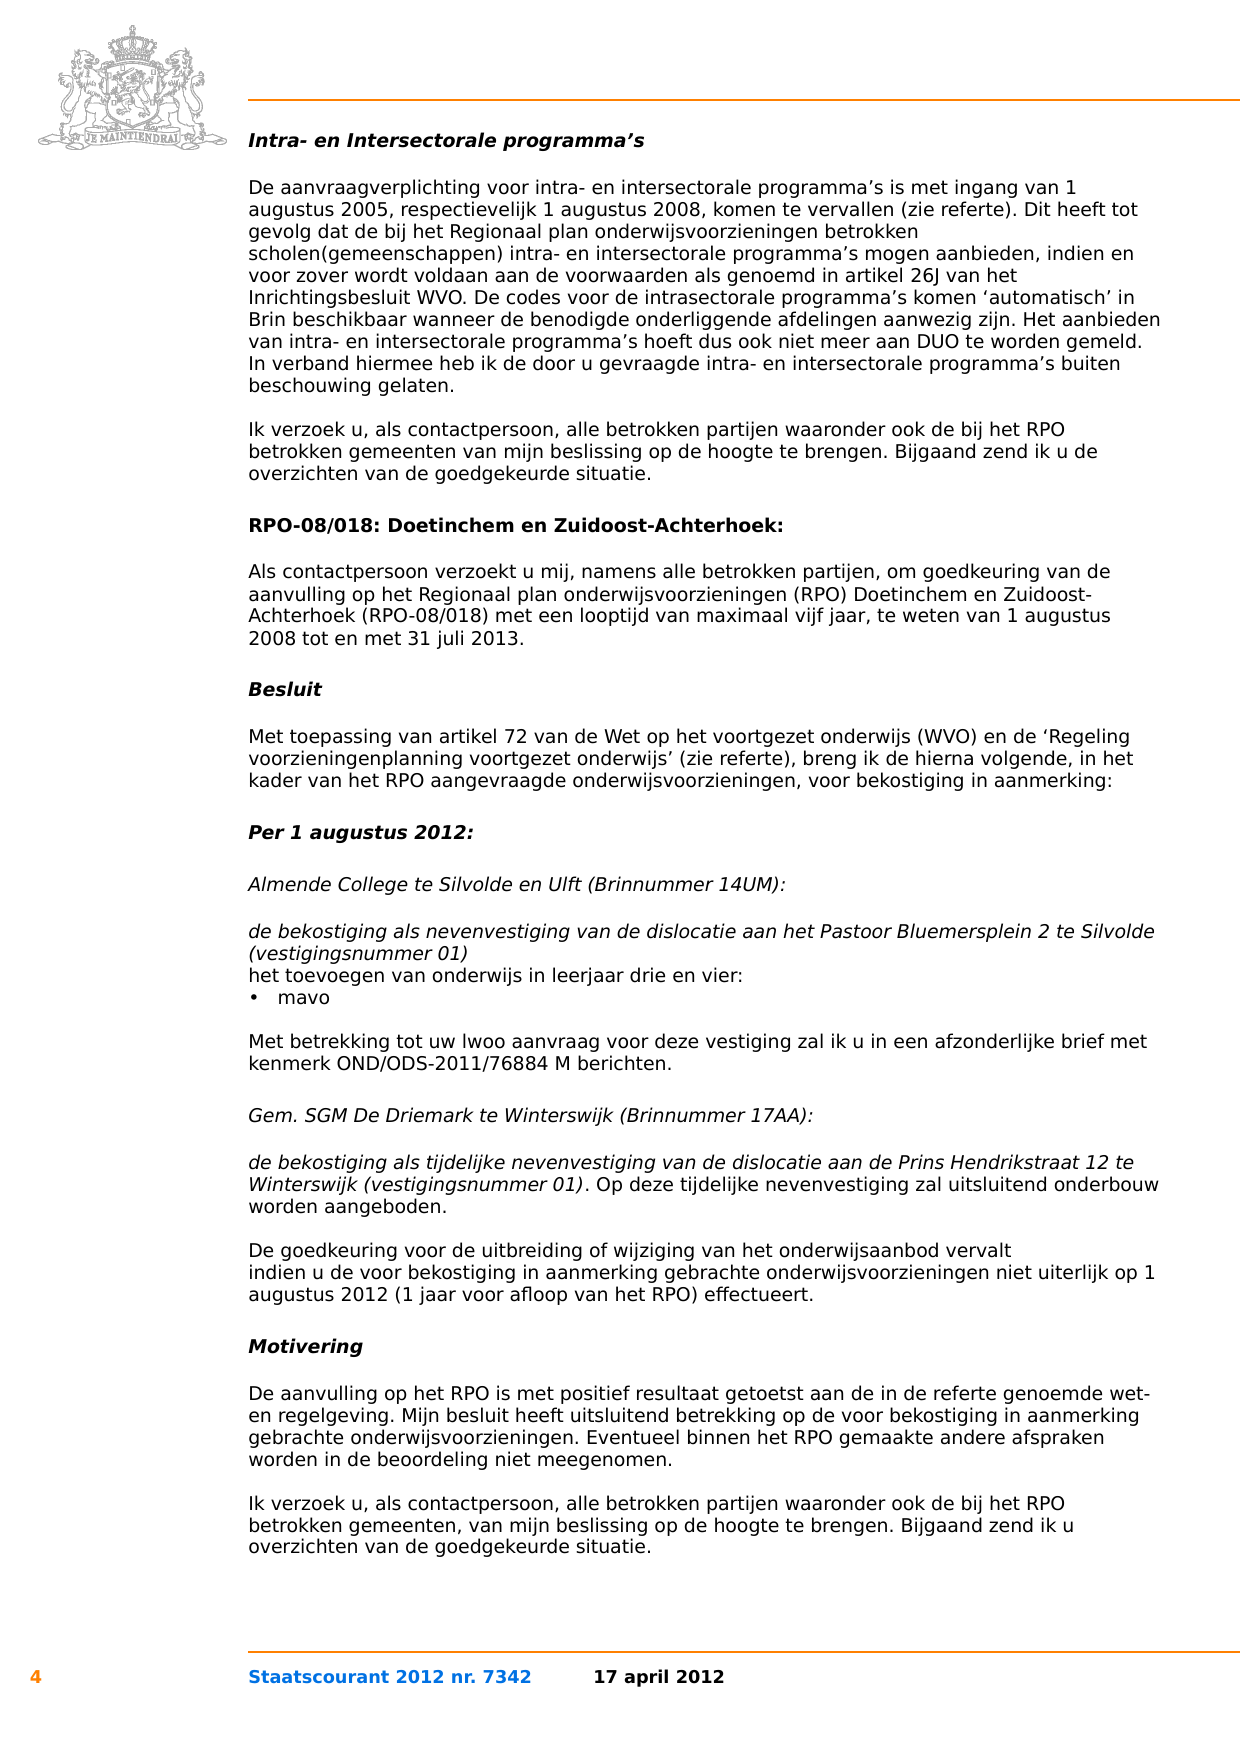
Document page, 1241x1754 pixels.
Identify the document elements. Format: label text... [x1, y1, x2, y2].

text Ik verzoek u, als contactpersoon, alle betrokken partijen waaronder ook de bij het RPO betrokken gemeenten, van mijn beslissing op de hoogte te brengen. Bijgaand zend ik u overzichten van de goedgekeurde situatie. [248, 1492, 1163, 1558]
text Met betrekking tot uw lwoo aanvraag voor deze vestiging zal ik u in een afzonderlijke brief met kenmerk OND/ODS-2011/76884 M berichten. [248, 1031, 1163, 1075]
subtitle Gem. SGM De Driemark te Winterswijk (Brinnummer 17AA): [248, 1105, 1163, 1127]
text indien u de voor bekostiging in aanmerking gebrachte onderwijsvoorzieningen niet uiterlijk op 1 augustus 2012 (1 jaar voor afloop van het RPO) effectueert. [248, 1262, 1163, 1306]
subtitle Per 1 augustus 2012: [248, 822, 1163, 844]
subtitle RPO-08/018: Doetinchem en Zuidoost-Achterhoek: [248, 514, 1163, 536]
text Als contactpersoon verzoekt u mij, namens alle betrokken partijen, om goedkeuring van de aanvulling op het Regionaal plan onderwijsvoorzieningen (RPO) Doetinchem en Zuidoost-Achterhoek (RPO-08/018) met een looptijd van maximaal vijf jaar, te weten van 1 augustus 2008 tot en met 31 juli 2013. [248, 561, 1163, 649]
text de bekostiging als tijdelijke nevenvestiging van de dislocatie aan de Prins Hendrikstraat 12 te Winterswijk (vestigingsnummer 01). Op deze tijdelijke nevenvestiging zal uitsluitend onderbouw worden aangeboden. [248, 1152, 1163, 1218]
text De aanvraagverplichting voor intra- en intersectorale programma’s is met ingang van 1 augustus 2005, respectievelijk 1 augustus 2008, komen te vervallen (zie referte). Dit heeft tot gevolg dat de bij het Regionaal plan onderwijsvoorzieningen betrokken scholen(gemeenschappen) intra- en intersectorale programma’s mogen aanbieden, indien en voor zover wordt voldaan aan de voorwaarden als genoemd in artikel 26J van het Inrichtingsbesluit WVO. De codes voor de intrasectorale programma’s komen ‘automatisch’ in Brin beschikbaar wanneer de benodigde onderliggende afdelingen aanwezig zijn. Het aanbieden van intra- en intersectorale programma’s hoeft dus ook niet meer aan DUO te worden gemeld. [248, 177, 1163, 353]
subtitle Besluit [248, 679, 1163, 701]
text In verband hiermee heb ik de door u gevraagde intra- en intersectorale programma’s buiten beschouwing gelaten. [248, 353, 1163, 397]
text Ik verzoek u, als contactpersoon, alle betrokken partijen waaronder ook de bij het RPO betrokken gemeenten van mijn beslissing op de hoogte te brengen. Bijgaand zend ik u de overzichten van de goedgekeurde situatie. [248, 418, 1163, 484]
text het toevoegen van onderwijs in leerjaar drie en vier: [248, 965, 1163, 987]
text De goedkeuring voor de uitbreiding of wijziging van het onderwijsaanbod vervalt [248, 1240, 1163, 1262]
subtitle Motivering [248, 1336, 1163, 1358]
subtitle Almende College te Silvolde en Ulft (Brinnummer 14UM): [248, 874, 1163, 896]
text De aanvulling op het RPO is met positief resultaat getoetst aan de in de referte genoemde wet- en regelgeving. Mijn besluit heeft uitsluitend betrekking op de voor bekostiging in aanmerking gebrachte onderwijsvoorzieningen. Eventueel binnen het RPO gemaakte andere afspraken worden in de beoordeling niet meegenomen. [248, 1383, 1163, 1471]
subtitle Intra- en Intersectorale programma’s [248, 130, 1163, 152]
text Met toepassing van artikel 72 van de Wet op het voortgezet onderwijs (WVO) en de ‘Regeling voorzieningenplanning voortgezet onderwijs’ (zie referte), breng ik de hierna volgende, in het kader van het RPO aangevraagde onderwijsvoorzieningen, voor bekostiging in aanmerking: [248, 726, 1163, 792]
text • mavo [248, 987, 1163, 1009]
picture [38, 25, 227, 150]
text de bekostiging als nevenvestiging van de dislocatie aan het Pastoor Bluemersplein 2 te Silvolde (vestigingsnummer 01) [248, 921, 1163, 965]
